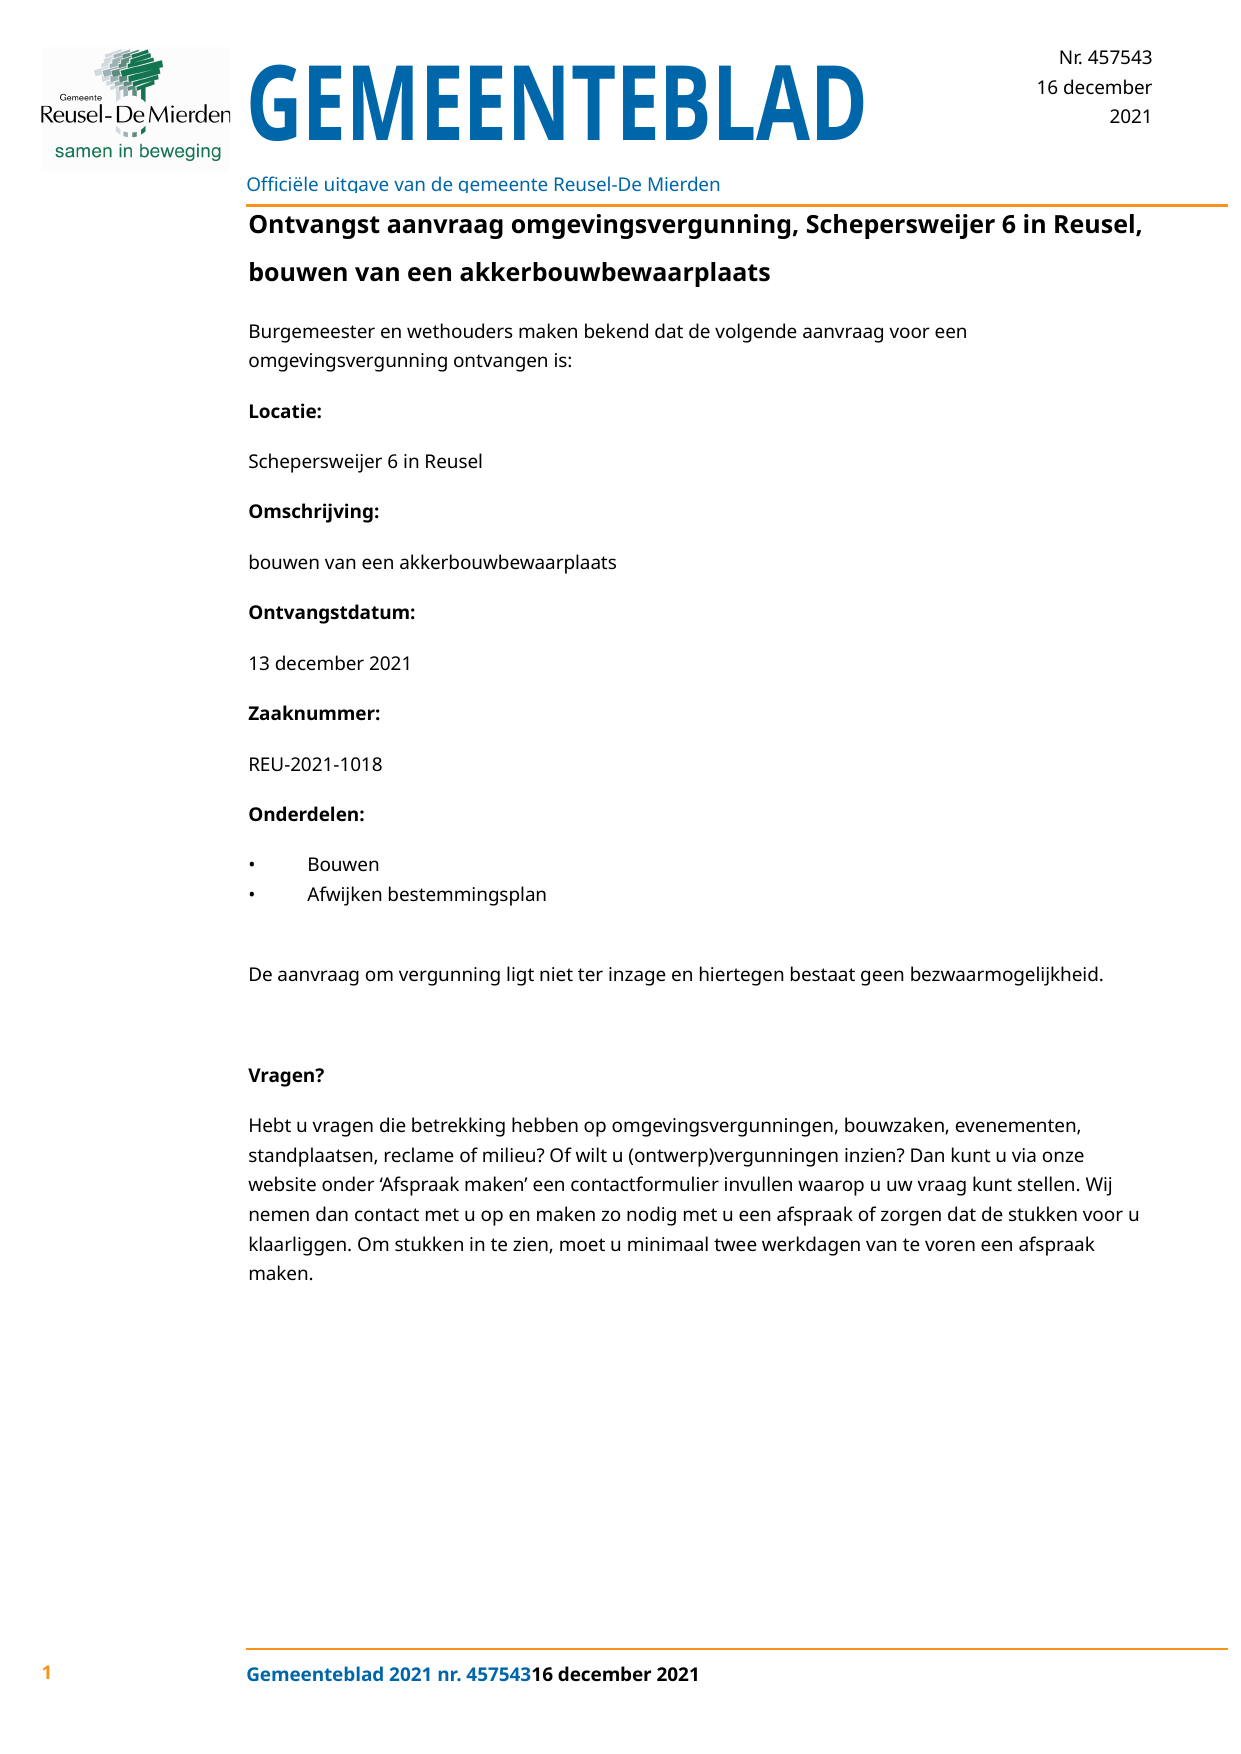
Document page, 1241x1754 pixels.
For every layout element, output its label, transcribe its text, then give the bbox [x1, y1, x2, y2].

text De aanvraag om vergunning ligt niet ter inzage en hiertegen bestaat geen bezwaarmogelijkheid. [248, 961, 1152, 987]
text Burgemeester en wethouders maken bekend dat de volgende aanvraag voor een omgevingsvergunning ontvangen is: [248, 318, 1152, 373]
text Omschrijving: [248, 499, 1152, 524]
list Afwijken bestemmingsplan [248, 881, 1152, 907]
text REU-2021-1018 [248, 751, 1152, 777]
picture [41, 47, 231, 172]
text Ontvangstdatum: [248, 599, 1152, 625]
text 13 december 2021 [248, 650, 1152, 676]
text Hebt u vragen die betrekking hebben op omgevingsvergunningen, bouwzaken, evenementen, standplaatsen, reclame of milieu? Of wilt u (ontwerp)vergunningen inzien? Dan kunt u via onze website onder ‘Afspraak maken’ een contactformulier invullen waarop u uw vraag kunt stellen. Wij nemen dan contact met u op en maken zo nodig met u een afspraak of zorgen dat de stukken voor u klaarliggen. Om stukken in te zien, moet u minimaal twee werkdagen van te voren een afspraak maken. [248, 1112, 1152, 1286]
text Onderdelen: [248, 801, 1152, 827]
text Ontvangst aanvraag omgevingsvergunning, Schepersweijer 6 in Reusel, bouwen van een akkerbouwbewaarplaats [248, 207, 1152, 288]
list Bouwen [248, 852, 1152, 877]
text Zaaknummer: [248, 700, 1152, 726]
text Schepersweijer 6 in Reusel [248, 448, 1152, 474]
text bouwen van een akkerbouwbewaarplaats [248, 549, 1152, 575]
text Vragen? [248, 1062, 1152, 1088]
text Locatie: [248, 398, 1152, 424]
